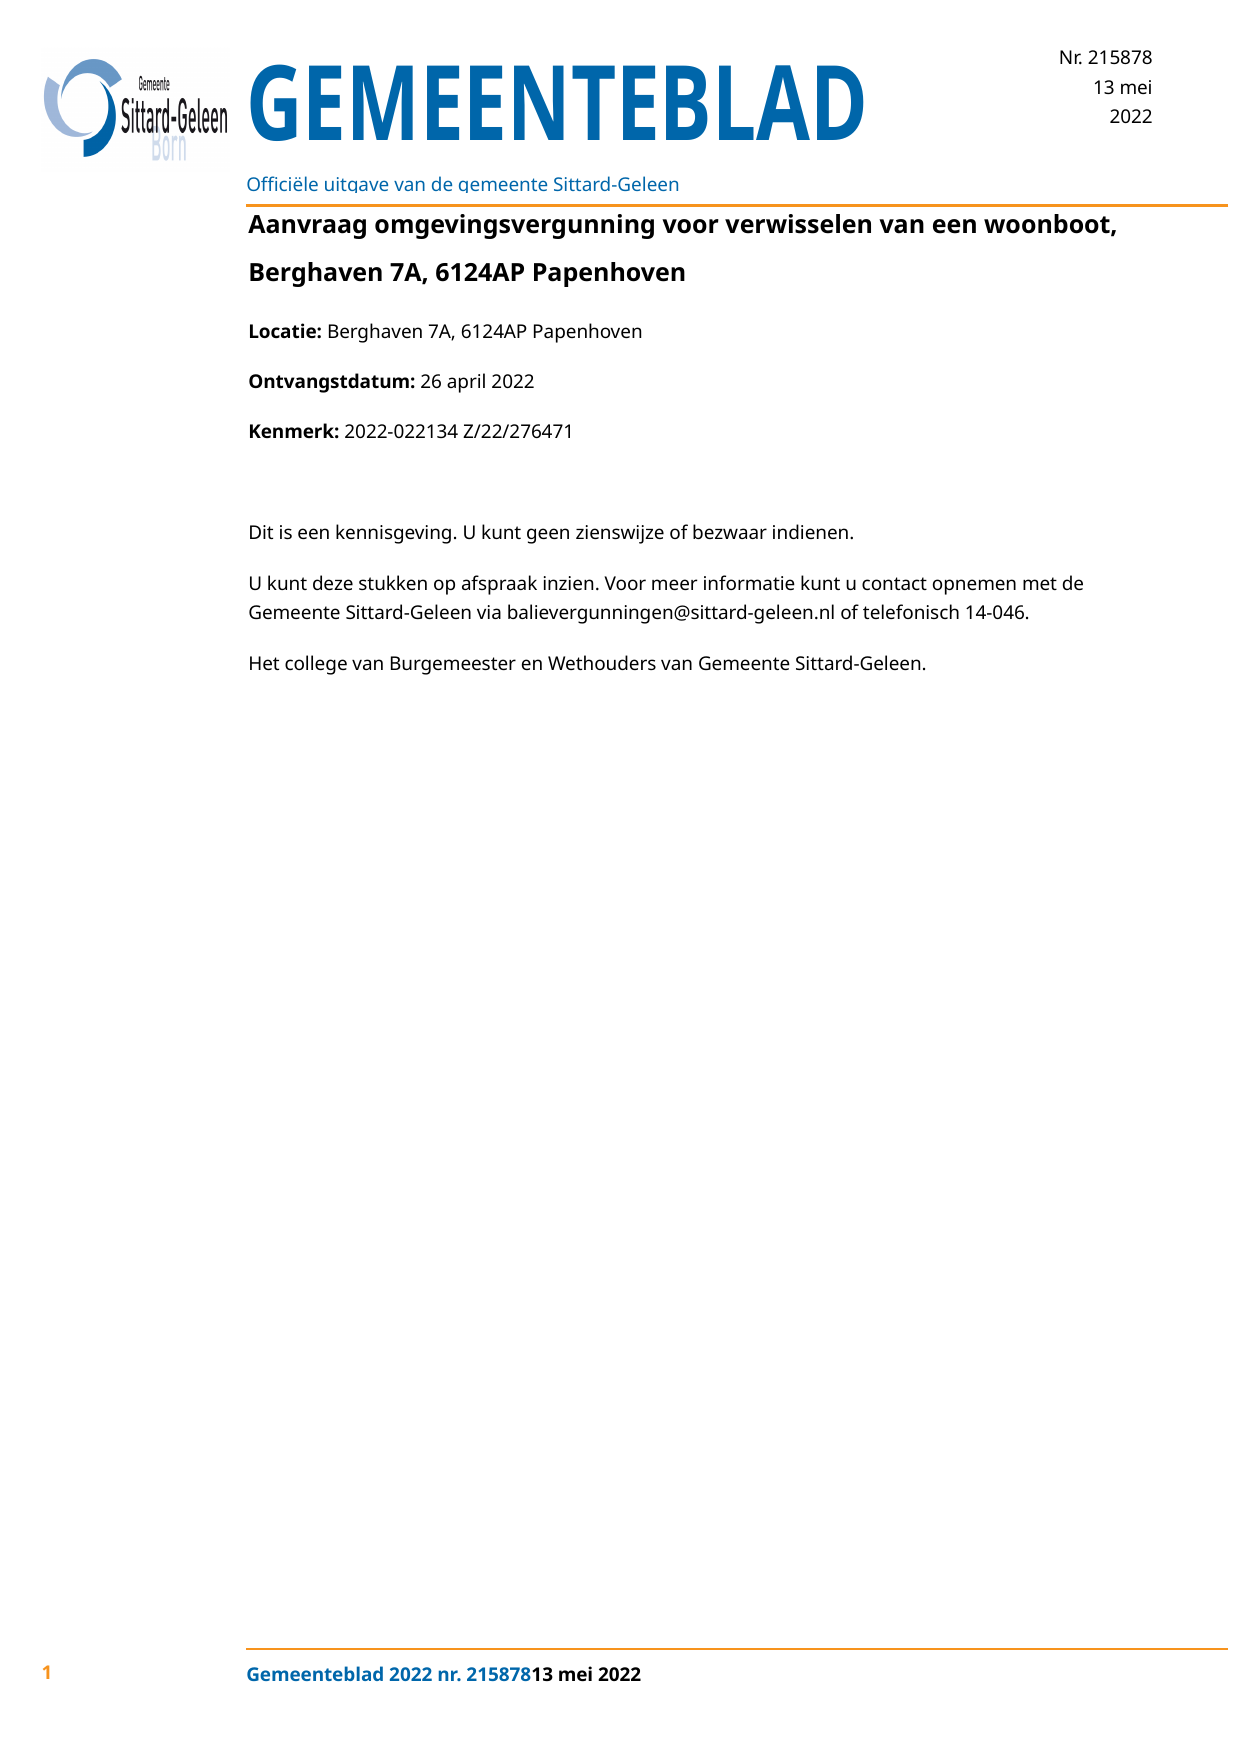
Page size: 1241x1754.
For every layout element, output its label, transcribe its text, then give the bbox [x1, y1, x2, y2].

text Ontvangstdatum: 26 april 2022 [248, 368, 1152, 394]
text U kunt deze stukken op afspraak inzien. Voor meer informatie kunt u contact opnemen met de Gemeente Sittard-Geleen via balievergunningen@sittard-geleen.nl of telefonisch 14-046. [248, 570, 1152, 625]
picture [41, 47, 231, 172]
text Dit is een kennisgeving. U kunt geen zienswijze of bezwaar indienen. [248, 519, 1152, 545]
text Het college van Burgemeester en Wethouders van Gemeente Sittard-Geleen. [248, 650, 1152, 676]
text Locatie: Berghaven 7A, 6124AP Papenhoven [248, 318, 1152, 344]
text Kenmerk: 2022-022134 Z/22/276471 [248, 419, 1152, 444]
text Aanvraag omgevingsvergunning voor verwisselen van een woonboot, Berghaven 7A, 6124AP Papenhoven [248, 207, 1152, 288]
